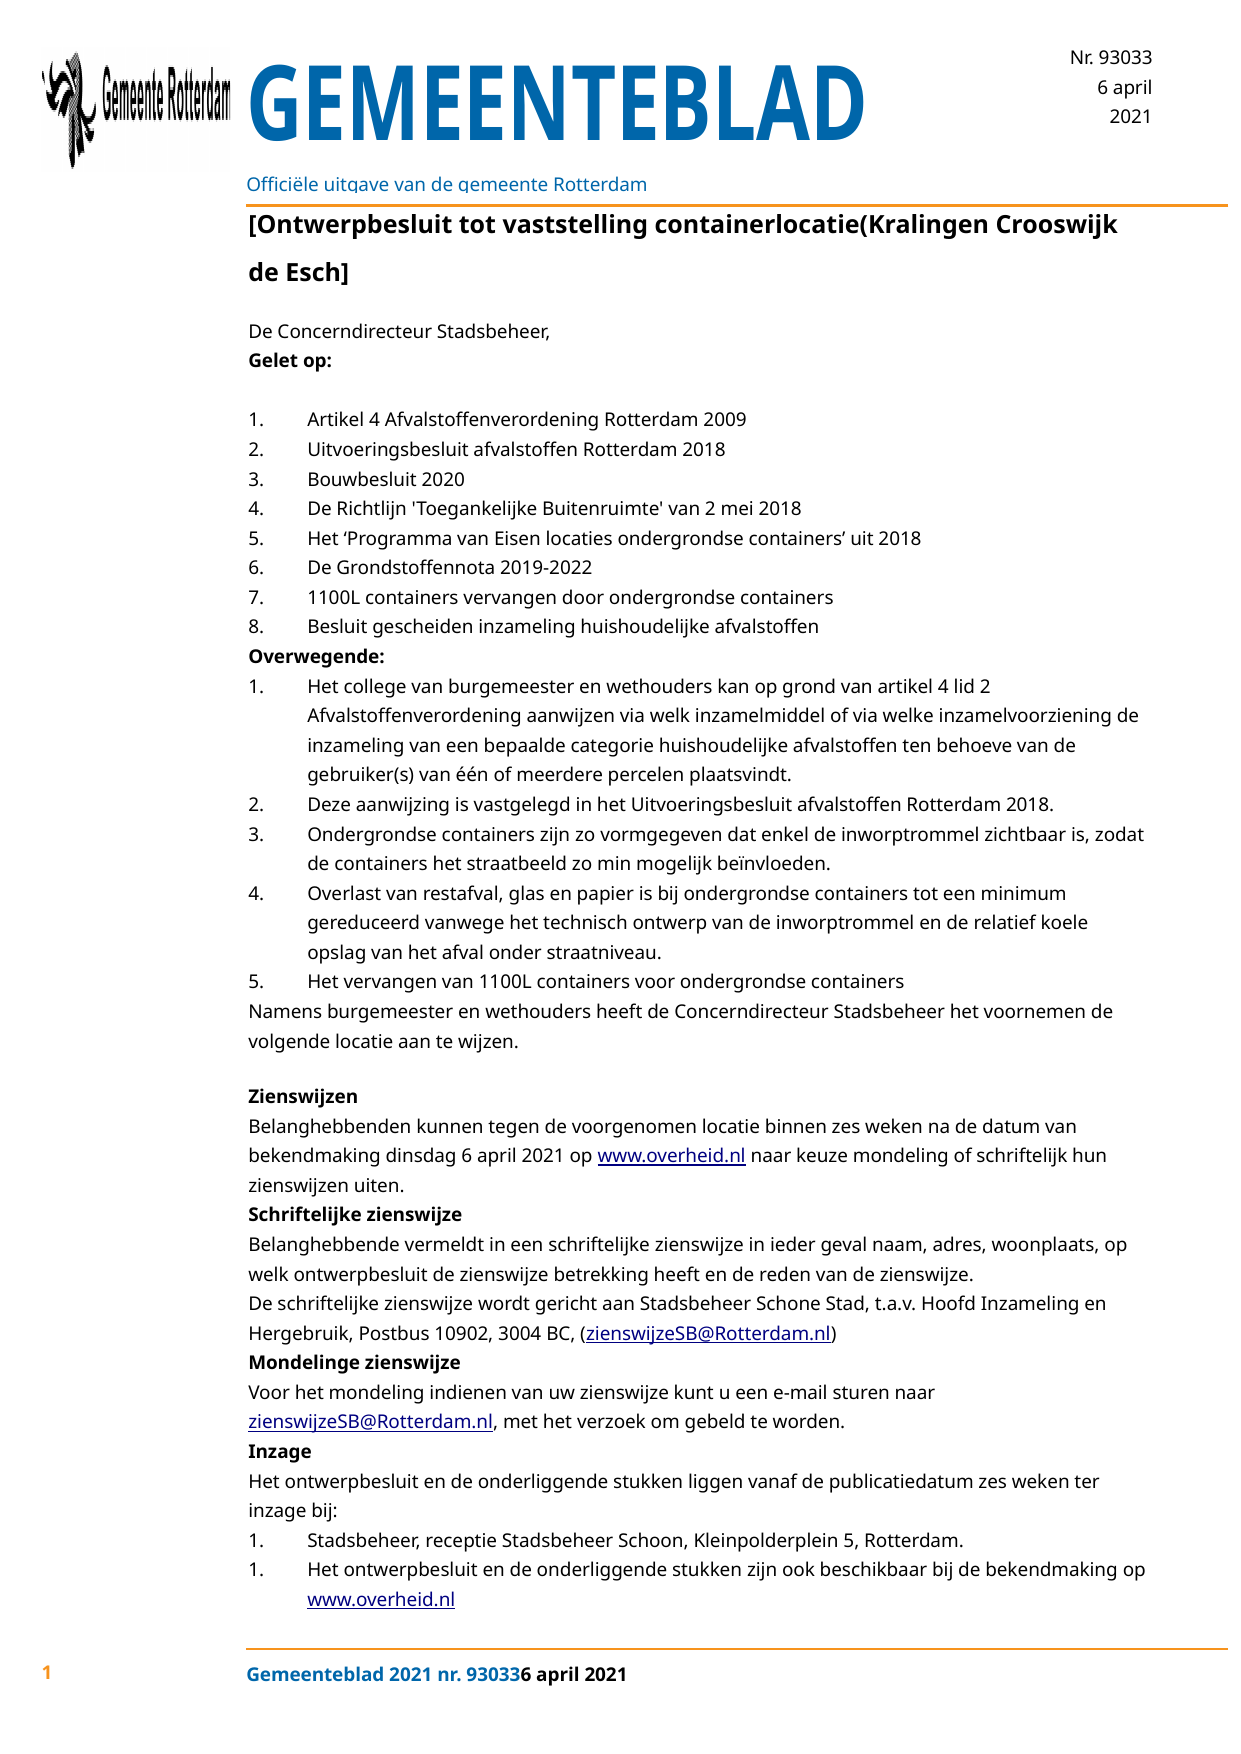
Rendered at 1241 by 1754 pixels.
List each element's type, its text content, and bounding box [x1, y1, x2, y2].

text Belanghebbenden kunnen tegen de voorgenomen locatie binnen zes weken na de datum van bekendmaking dinsdag 6 april 2021 op www.overheid.nl naar keuze mondeling of schriftelijk hun zienswijzen uiten. [248, 1113, 1152, 1198]
text Belanghebbende vermeldt in een schriftelijke zienswijze in ieder geval naam, adres, woonplaats, op welk ontwerpbesluit de zienswijze betrekking heeft en de reden van de zienswijze. [248, 1231, 1152, 1286]
list Stadsbeheer, receptie Stadsbeheer Schoon, Kleinpolderplein 5, Rotterdam. [248, 1527, 1152, 1553]
list Overlast van restafval, glas en papier is bij ondergrondse containers tot een minimum gereduceerd vanwege het technisch ontwerp van de inworptrommel en de relatief koele opslag van het afval onder straatniveau. [248, 880, 1152, 965]
text Het ontwerpbesluit en de onderliggende stukken liggen vanaf de publicatiedatum zes weken ter inzage bij: [248, 1468, 1152, 1523]
list Het vervangen van 1100L containers voor ondergrondse containers [248, 969, 1152, 994]
text Overwegende: [248, 643, 1152, 669]
list Bouwbesluit 2020 [248, 466, 1152, 492]
text De Concerndirecteur Stadsbeheer, [248, 318, 1152, 344]
text [Ontwerpbesluit tot vaststelling containerlocatie(Kralingen Crooswijk de Esch] [248, 207, 1152, 288]
list De Grondstoffennota 2019-2022 [248, 554, 1152, 580]
list 1100L containers vervangen door ondergrondse containers [248, 584, 1152, 610]
list Deze aanwijzing is vastgelegd in het Uitvoeringsbesluit afvalstoffen Rotterdam 2018. [248, 791, 1152, 817]
picture [41, 47, 231, 172]
text Namens burgemeester en wethouders heeft de Concerndirecteur Stadsbeheer het voornemen de volgende locatie aan te wijzen. [248, 998, 1152, 1054]
text Zienswijzen [248, 1083, 1152, 1109]
list Artikel 4 Afvalstoffenverordening Rotterdam 2009 [248, 407, 1152, 432]
list Het ontwerpbesluit en de onderliggende stukken zijn ook beschikbaar bij de bekendmaking op www.overheid.nl [248, 1557, 1152, 1612]
text Mondelinge zienswijze [248, 1349, 1152, 1375]
list Uitvoeringsbesluit afvalstoffen Rotterdam 2018 [248, 436, 1152, 462]
text Voor het mondeling indienen van uw zienswijze kunt u een e-mail sturen naar zienswijzeSB@Rotterdam.nl, met het verzoek om gebeld te worden. [248, 1379, 1152, 1434]
list Het college van burgemeester en wethouders kan op grond van artikel 4 lid 2 Afvalstoffenverordening aanwijzen via welk inzamelmiddel of via welke inzamelvoorziening de inzameling van een bepaalde categorie huishoudelijke afvalstoffen ten behoeve van de gebruiker(s) van één of meerdere percelen plaatsvindt. [248, 673, 1152, 787]
text Inzage [248, 1438, 1152, 1464]
list Ondergrondse containers zijn zo vormgegeven dat enkel de inworptrommel zichtbaar is, zodat de containers het straatbeeld zo min mogelijk beïnvloeden. [248, 821, 1152, 876]
text De schriftelijke zienswijze wordt gericht aan Stadsbeheer Schone Stad, t.a.v. Hoofd Inzameling en Hergebruik, Postbus 10902, 3004 BC, (zienswijzeSB@Rotterdam.nl) [248, 1290, 1152, 1346]
list Het ‘Programma van Eisen locaties ondergrondse containers’ uit 2018 [248, 525, 1152, 551]
list De Richtlijn 'Toegankelijke Buitenruimte' van 2 mei 2018 [248, 495, 1152, 521]
text Schriftelijke zienswijze [248, 1202, 1152, 1227]
list Besluit gescheiden inzameling huishoudelijke afvalstoffen [248, 614, 1152, 639]
text Gelet op: [248, 347, 1152, 373]
